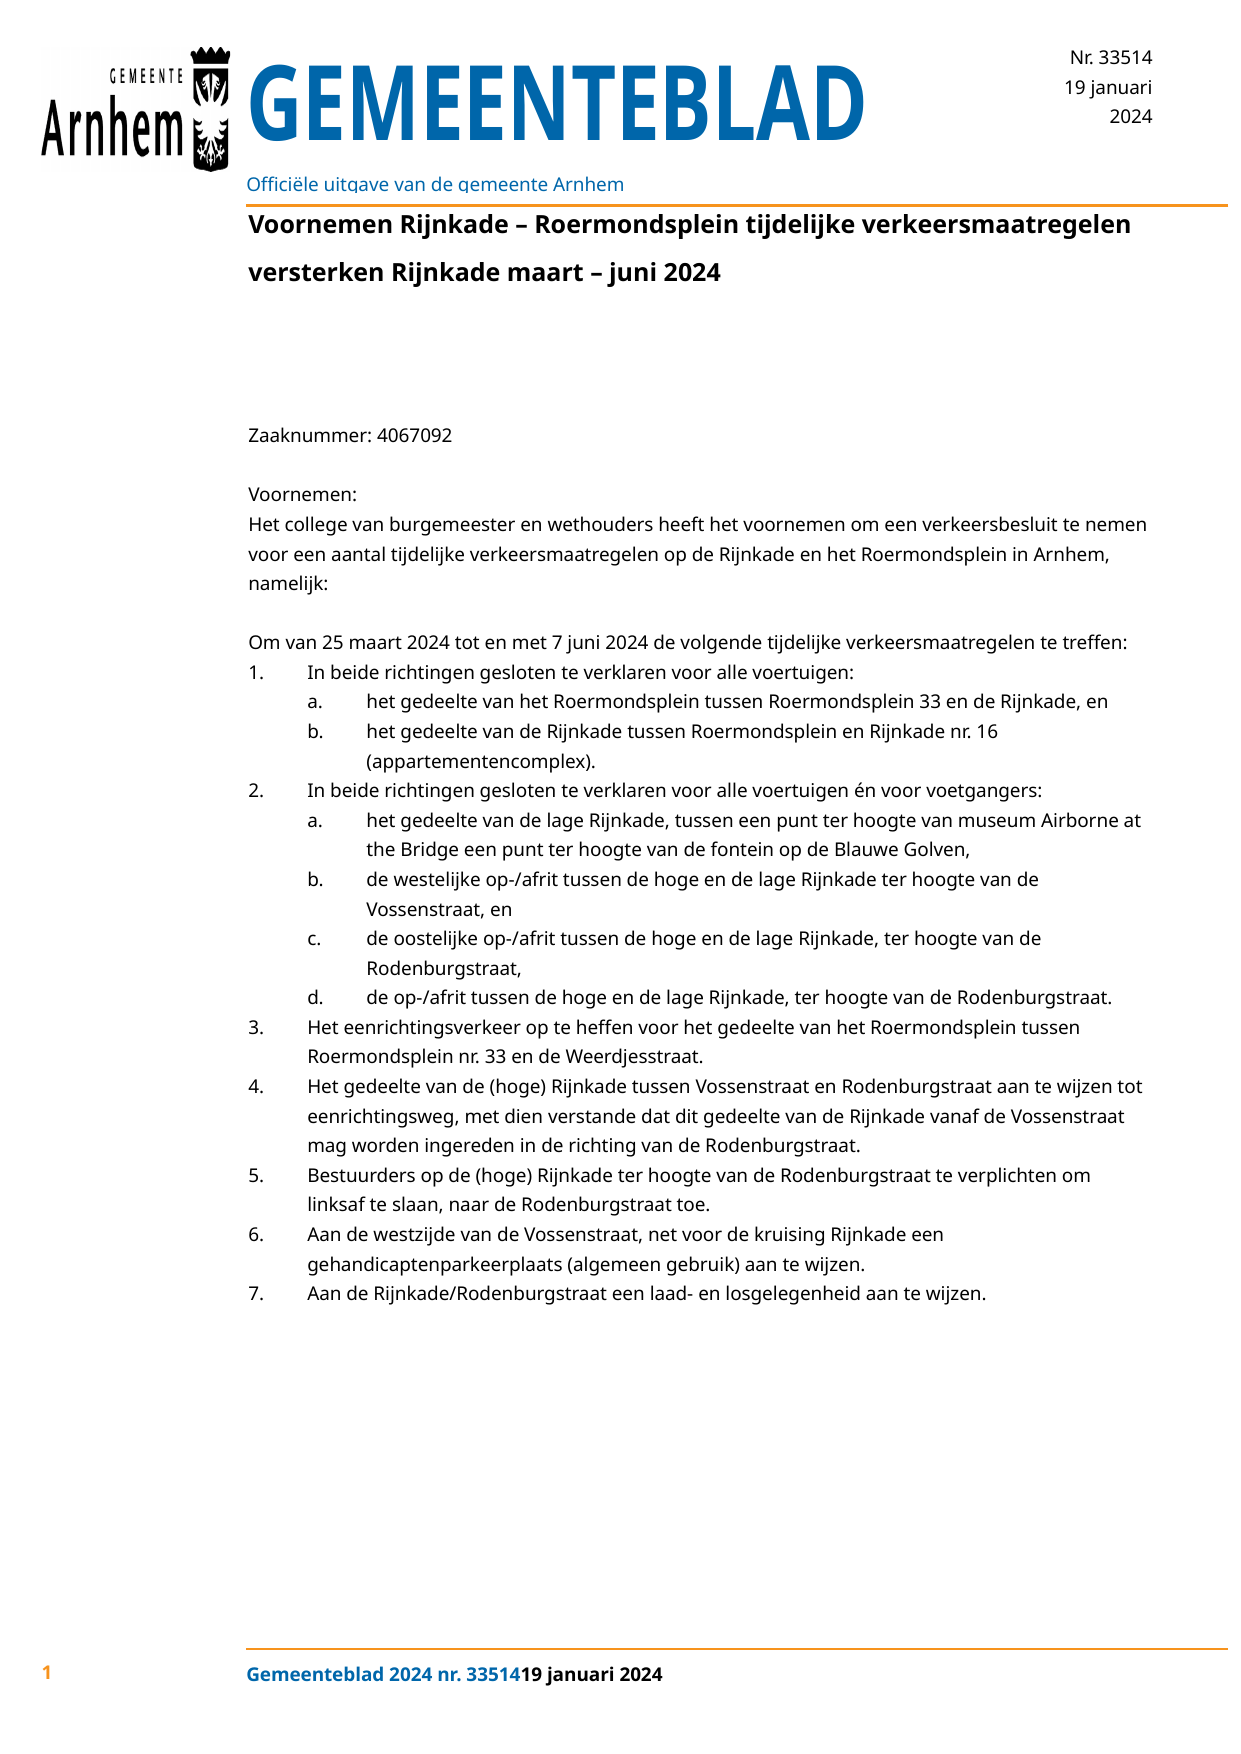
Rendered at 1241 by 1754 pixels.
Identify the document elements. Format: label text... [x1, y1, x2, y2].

list Het eenrichtingsverkeer op te heffen voor het gedeelte van het Roermondsplein tussen Roermondsplein nr. 33 en de Weerdjesstraat. [248, 1014, 1152, 1069]
list de op-/afrit tussen de hoge en de lage Rijnkade, ter hoogte van de Rodenburgstraat. [307, 984, 1152, 1010]
list Bestuurders op de (hoge) Rijnkade ter hoogte van de Rodenburgstraat te verplichten om linksaf te slaan, naar de Rodenburgstraat toe. [248, 1162, 1152, 1217]
text Het college van burgemeester en wethouders heeft het voornemen om een verkeersbesluit te nemen voor een aantal tijdelijke verkeersmaatregelen op de Rijnkade en het Roermondsplein in Arnhem, namelijk: [248, 511, 1152, 596]
list Het gedeelte van de (hoge) Rijnkade tussen Vossenstraat en Rodenburgstraat aan te wijzen tot eenrichtingsweg, met dien verstande dat dit gedeelte van de Rijnkade vanaf de Vossenstraat mag worden ingereden in de richting van de Rodenburgstraat. [248, 1073, 1152, 1158]
list In beide richtingen gesloten te verklaren voor alle voertuigen: [248, 659, 1152, 685]
list de oostelijke op-/afrit tussen de hoge en de lage Rijnkade, ter hoogte van de Rodenburgstraat, [307, 925, 1152, 981]
list Aan de westzijde van de Vossenstraat, net voor de kruising Rijnkade een gehandicaptenparkeerplaats (algemeen gebruik) aan te wijzen. [248, 1221, 1152, 1277]
text Voornemen Rijnkade – Roermondsplein tijdelijke verkeersmaatregelen versterken Rijnkade maart – juni 2024 [248, 207, 1152, 288]
list het gedeelte van de Rijnkade tussen Roermondsplein en Rijnkade nr. 16 (appartementencomplex). [307, 718, 1152, 774]
list In beide richtingen gesloten te verklaren voor alle voertuigen én voor voetgangers: [248, 777, 1152, 803]
list Aan de Rijnkade/Rodenburgstraat een laad- en losgelegenheid aan te wijzen. [248, 1280, 1152, 1306]
list het gedeelte van de lage Rijnkade, tussen een punt ter hoogte van museum Airborne at the Bridge een punt ter hoogte van de fontein op de Blauwe Golven, [307, 807, 1152, 862]
text Om van 25 maart 2024 tot en met 7 juni 2024 de volgende tijdelijke verkeersmaatregelen te treffen: [248, 629, 1152, 655]
list de westelijke op-/afrit tussen de hoge en de lage Rijnkade ter hoogte van de Vossenstraat, en [307, 866, 1152, 922]
list het gedeelte van het Roermondsplein tussen Roermondsplein 33 en de Rijnkade, en [307, 689, 1152, 714]
text Zaaknummer: 4067092 [248, 422, 1152, 448]
picture [41, 47, 231, 172]
text Voornemen: [248, 482, 1152, 507]
